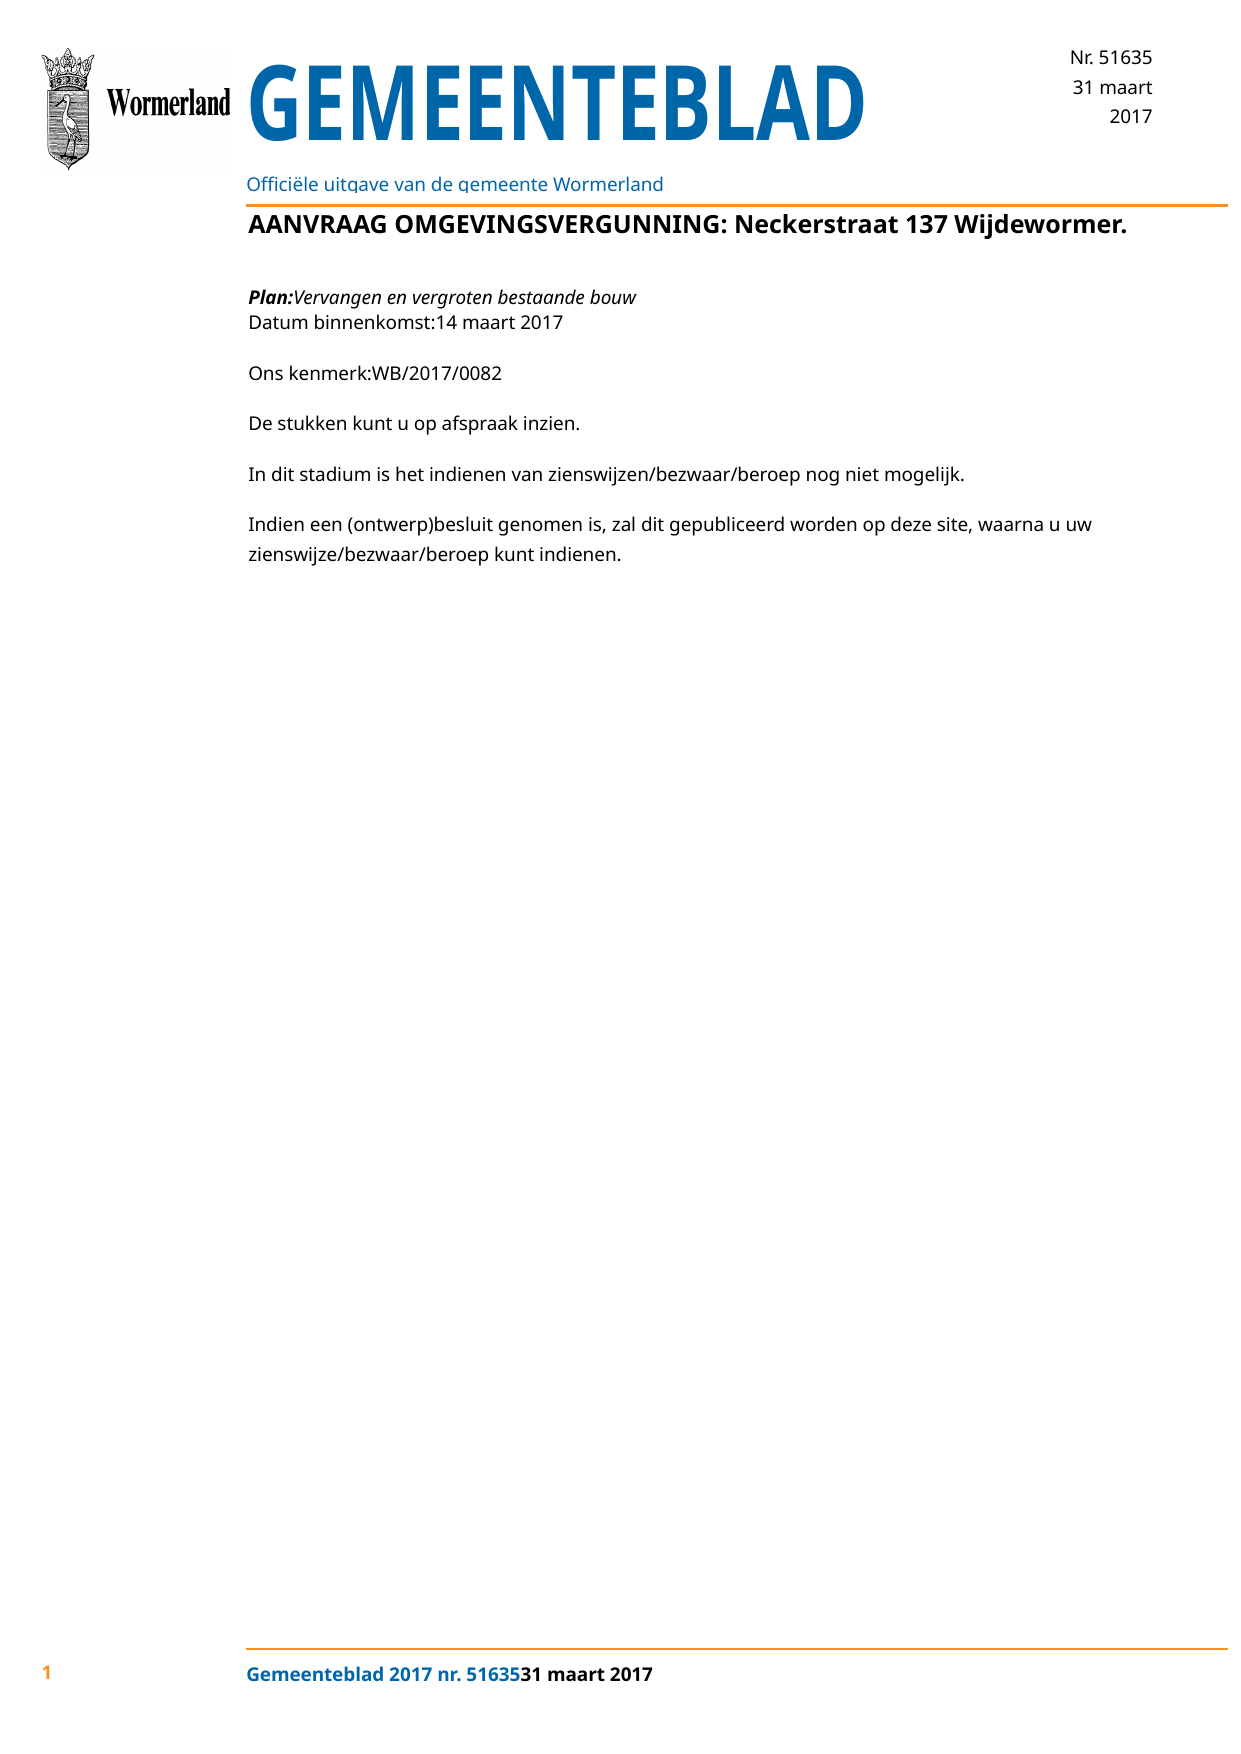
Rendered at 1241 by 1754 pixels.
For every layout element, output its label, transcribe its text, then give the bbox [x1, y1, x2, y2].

text AANVRAAG OMGEVINGSVERGUNNING: Neckerstraat 137 Wijdewormer. [248, 207, 1152, 241]
text Datum binnenkomst:14 maart 2017 [248, 309, 1152, 335]
picture [41, 47, 231, 172]
text Plan:Vervangen en vergroten bestaande bouw [248, 284, 1152, 309]
text De stukken kunt u op afspraak inzien. [248, 410, 1152, 436]
text In dit stadium is het indienen van zienswijzen/bezwaar/beroep nog niet mogelijk. [248, 461, 1152, 487]
text Indien een (ontwerp)besluit genomen is, zal dit gepubliceerd worden op deze site, waarna u uw zienswijze/bezwaar/beroep kunt indienen. [248, 511, 1152, 567]
text Ons kenmerk:WB/2017/0082 [248, 360, 1152, 386]
